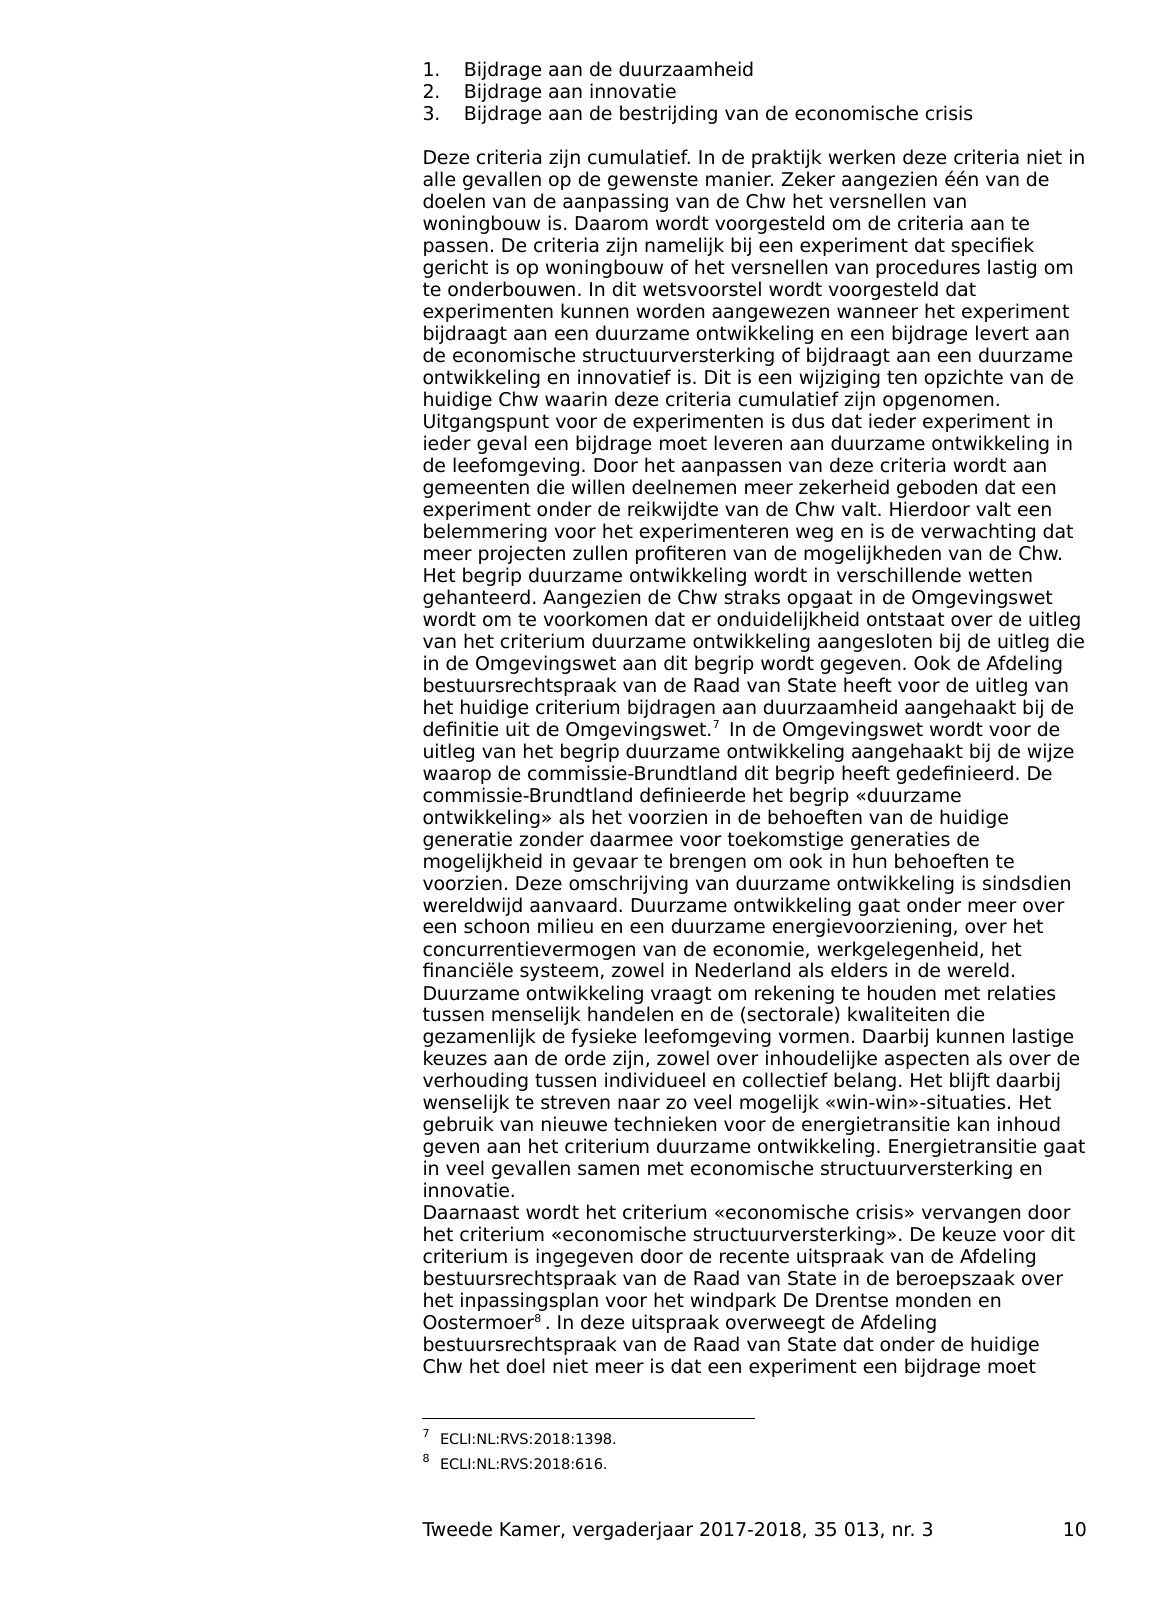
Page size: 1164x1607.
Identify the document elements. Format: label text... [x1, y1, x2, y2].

text ECLI:NL:RVS:2018:616. [422, 1452, 1087, 1474]
text 2. Bijdrage aan innovatie [422, 81, 1087, 103]
text 1. Bijdrage aan de duurzaamheid [422, 59, 1087, 81]
text ECLI:NL:RVS:2018:1398. [422, 1427, 1087, 1449]
text 3. Bijdrage aan de bestrijding van de economische crisis [422, 103, 1087, 125]
text Het begrip duurzame ontwikkeling wordt in verschillende wetten gehanteerd. Aangezien de Chw straks opgaat in de Omgevingswet wordt om te voorkomen dat er onduidelijkheid ontstaat over de uitleg van het criterium duurzame ontwikkeling aangesloten bij de uitleg die in de Omgevingswet aan dit begrip wordt gegeven. Ook de Afdeling bestuursrechtspraak van de Raad van State heeft voor de uitleg van het huidige criterium bijdragen aan duurzaamheid aangehaakt bij de definitie uit de Omgevingswet. In de Omgevingswet wordt voor de uitleg van het begrip duurzame ontwikkeling aangehaakt bij de wijze waarop de commissie-Brundtland dit begrip heeft gedefinieerd. De commissie-Brundtland definieerde het begrip «duurzame ontwikkeling» als het voorzien in de behoeften van de huidige generatie zonder daarmee voor toekomstige generaties de mogelijkheid in gevaar te brengen om ook in hun behoeften te voorzien. Deze omschrijving van duurzame ontwikkeling is sindsdien wereldwijd aanvaard. Duurzame ontwikkeling gaat onder meer over een schoon milieu en een duurzame energievoorziening, over het concurrentievermogen van de economie, werkgelegenheid, het financiële systeem, zowel in Nederland als elders in de wereld. Duurzame ontwikkeling vraagt om rekening te houden met relaties tussen menselijk handelen en de (sectorale) kwaliteiten die gezamenlijk de fysieke leefomgeving vormen. Daarbij kunnen lastige keuzes aan de orde zijn, zowel over inhoudelijke aspecten als over de verhouding tussen individueel en collectief belang. Het blijft daarbij wenselijk te streven naar zo veel mogelijk «win-win»-situaties. Het gebruik van nieuwe technieken voor de energietransitie kan inhoud geven aan het criterium duurzame ontwikkeling. Energietransitie gaat in veel gevallen samen met economische structuurversterking en innovatie. [422, 565, 1087, 1202]
text Deze criteria zijn cumulatief. In de praktijk werken deze criteria niet in alle gevallen op de gewenste manier. Zeker aangezien één van de doelen van de aanpassing van de Chw het versnellen van woningbouw is. Daarom wordt voorgesteld om de criteria aan te passen. De criteria zijn namelijk bij een experiment dat specifiek gericht is op woningbouw of het versnellen van procedures lastig om te onderbouwen. In dit wetsvoorstel wordt voorgesteld dat experimenten kunnen worden aangewezen wanneer het experiment bijdraagt aan een duurzame ontwikkeling en een bijdrage levert aan de economische structuurversterking of bijdraagt aan een duurzame ontwikkeling en innovatief is. Dit is een wijziging ten opzichte van de huidige Chw waarin deze criteria cumulatief zijn opgenomen. Uitgangspunt voor de experimenten is dus dat ieder experiment in ieder geval een bijdrage moet leveren aan duurzame ontwikkeling in de leefomgeving. Door het aanpassen van deze criteria wordt aan gemeenten die willen deelnemen meer zekerheid geboden dat een experiment onder de reikwijdte van de Chw valt. Hierdoor valt een belemmering voor het experimenteren weg en is de verwachting dat meer projecten zullen profiteren van de mogelijkheden van de Chw. [422, 147, 1087, 565]
text Daarnaast wordt het criterium «economische crisis» vervangen door het criterium «economische structuurversterking». De keuze voor dit criterium is ingegeven door de recente uitspraak van de Afdeling bestuursrechtspraak van de Raad van State in de beroepszaak over het inpassingsplan voor het windpark De Drentse monden en Oostermoer. In deze uitspraak overweegt de Afdeling bestuursrechtspraak van de Raad van State dat onder de huidige Chw het doel niet meer is dat een experiment een bijdrage moet [422, 1202, 1087, 1378]
